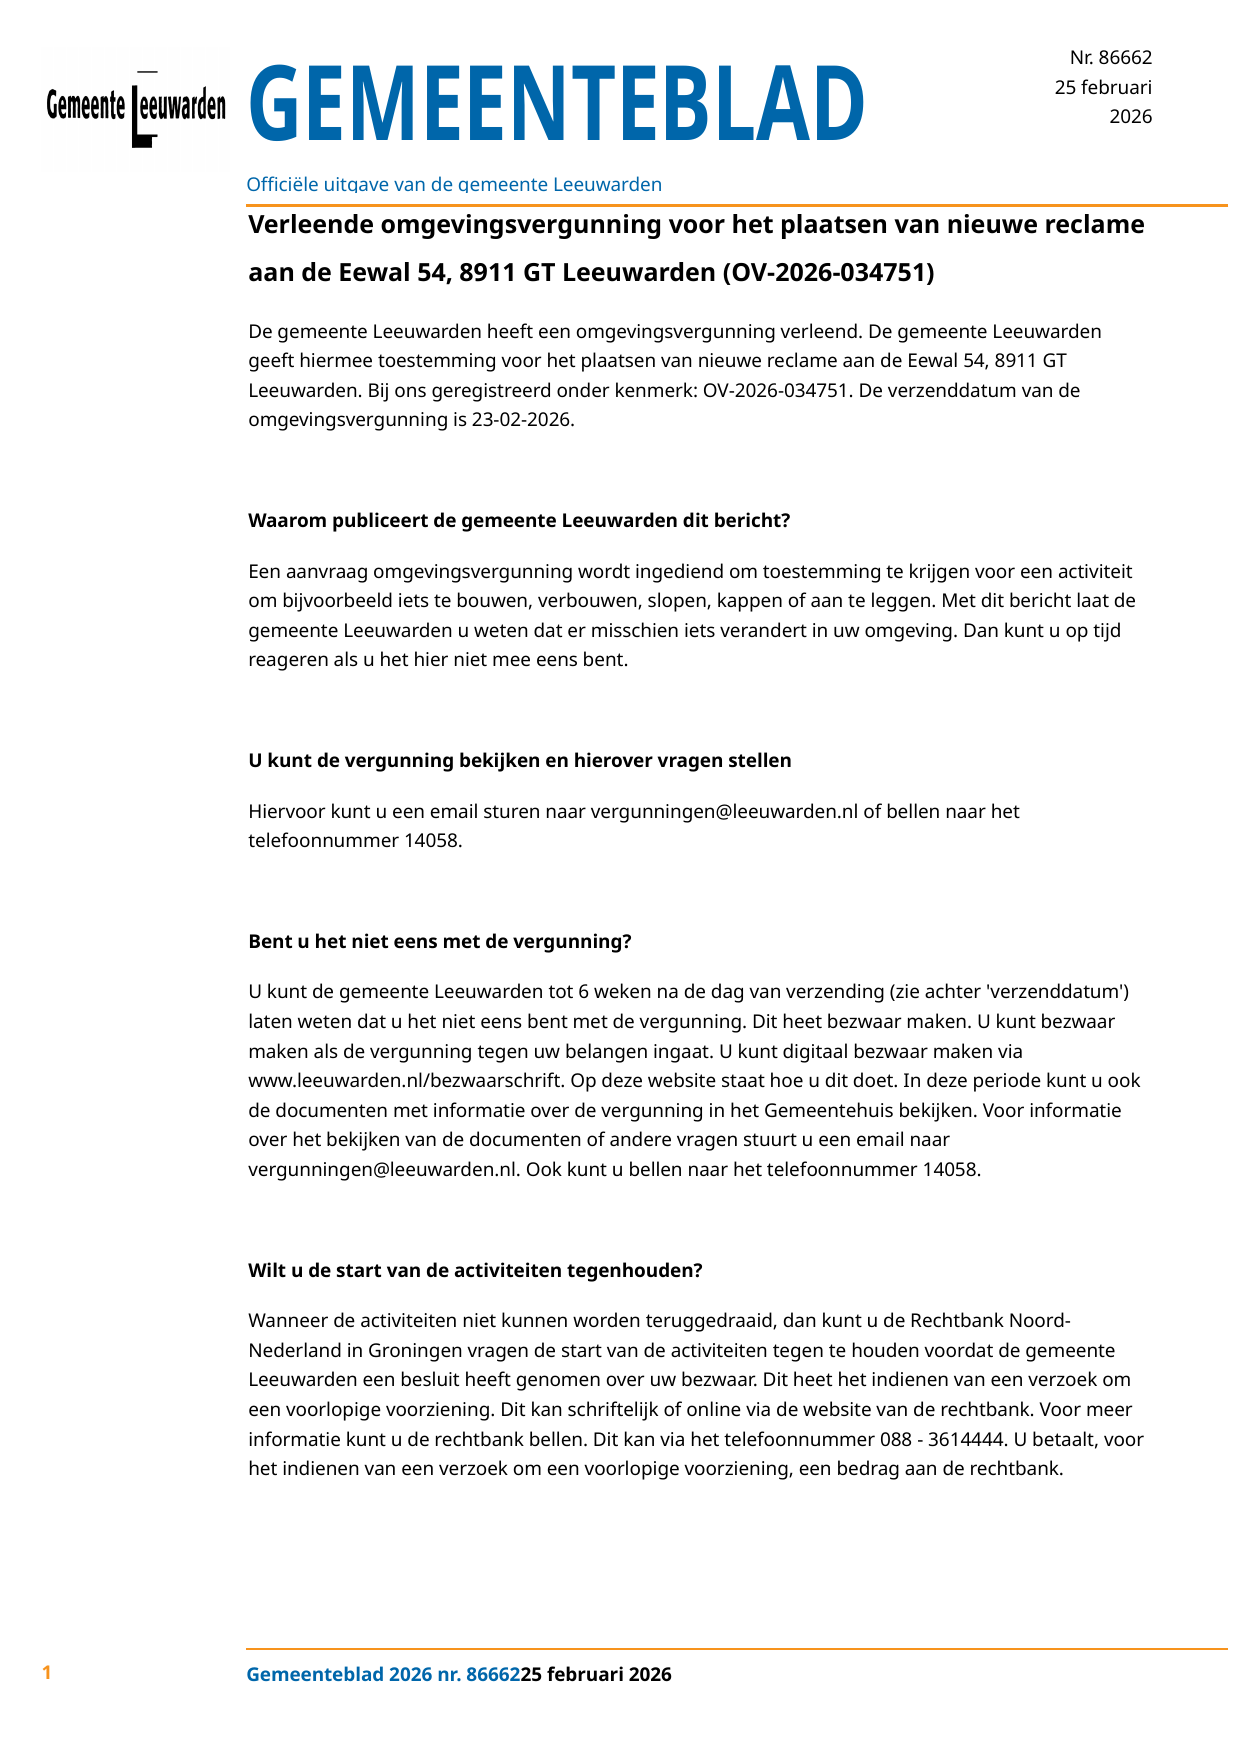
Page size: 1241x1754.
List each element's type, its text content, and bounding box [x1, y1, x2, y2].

text Bent u het niet eens met de vergunning? [248, 928, 1152, 954]
text Een aanvraag omgevingsvergunning wordt ingediend om toestemming te krijgen voor een activiteit om bijvoorbeeld iets te bouwen, verbouwen, slopen, kappen of aan te leggen. Met dit bericht laat de gemeente Leeuwarden u weten dat er misschien iets verandert in uw omgeving. Dan kunt u op tijd reageren als u het hier niet mee eens bent. [248, 558, 1152, 672]
text U kunt de gemeente Leeuwarden tot 6 weken na de dag van verzending (zie achter 'verzenddatum') laten weten dat u het niet eens bent met de vergunning. Dit heet bezwaar maken. U kunt bezwaar maken als de vergunning tegen uw belangen ingaat. U kunt digitaal bezwaar maken via www.leeuwarden.nl/bezwaarschrift. Op deze website staat hoe u dit doet. In deze periode kunt u ook de documenten met informatie over de vergunning in het Gemeentehuis bekijken. Voor informatie over het bekijken van de documenten of andere vragen stuurt u een email naar vergunningen@leeuwarden.nl. Ook kunt u bellen naar het telefoonnummer 14058. [248, 979, 1152, 1182]
text U kunt de vergunning bekijken en hierover vragen stellen [248, 747, 1152, 773]
picture [41, 47, 231, 172]
text Verleende omgevingsvergunning voor het plaatsen van nieuwe reclame aan de Eewal 54, 8911 GT Leeuwarden (OV-2026-034751) [248, 207, 1152, 288]
text Hiervoor kunt u een email sturen naar vergunningen@leeuwarden.nl of bellen naar het telefoonnummer 14058. [248, 798, 1152, 853]
text Wilt u de start van de activiteiten tegenhouden? [248, 1257, 1152, 1283]
text Waarom publiceert de gemeente Leeuwarden dit bericht? [248, 507, 1152, 533]
text De gemeente Leeuwarden heeft een omgevingsvergunning verleend. De gemeente Leeuwarden geeft hiermee toestemming voor het plaatsen van nieuwe reclame aan de Eewal 54, 8911 GT Leeuwarden. Bij ons geregistreerd onder kenmerk: OV-2026-034751. De verzenddatum van de omgevingsvergunning is 23-02-2026. [248, 318, 1152, 432]
text Wanneer de activiteiten niet kunnen worden teruggedraaid, dan kunt u de Rechtbank Noord-Nederland in Groningen vragen de start van de activiteiten tegen te houden voordat de gemeente Leeuwarden een besluit heeft genomen over uw bezwaar. Dit heet het indienen van een verzoek om een voorlopige voorziening. Dit kan schriftelijk of online via de website van de rechtbank. Voor meer informatie kunt u de rechtbank bellen. Dit kan via het telefoonnummer 088 - 3614444. U betaalt, voor het indienen van een verzoek om een voorlopige voorziening, een bedrag aan de rechtbank. [248, 1307, 1152, 1481]
